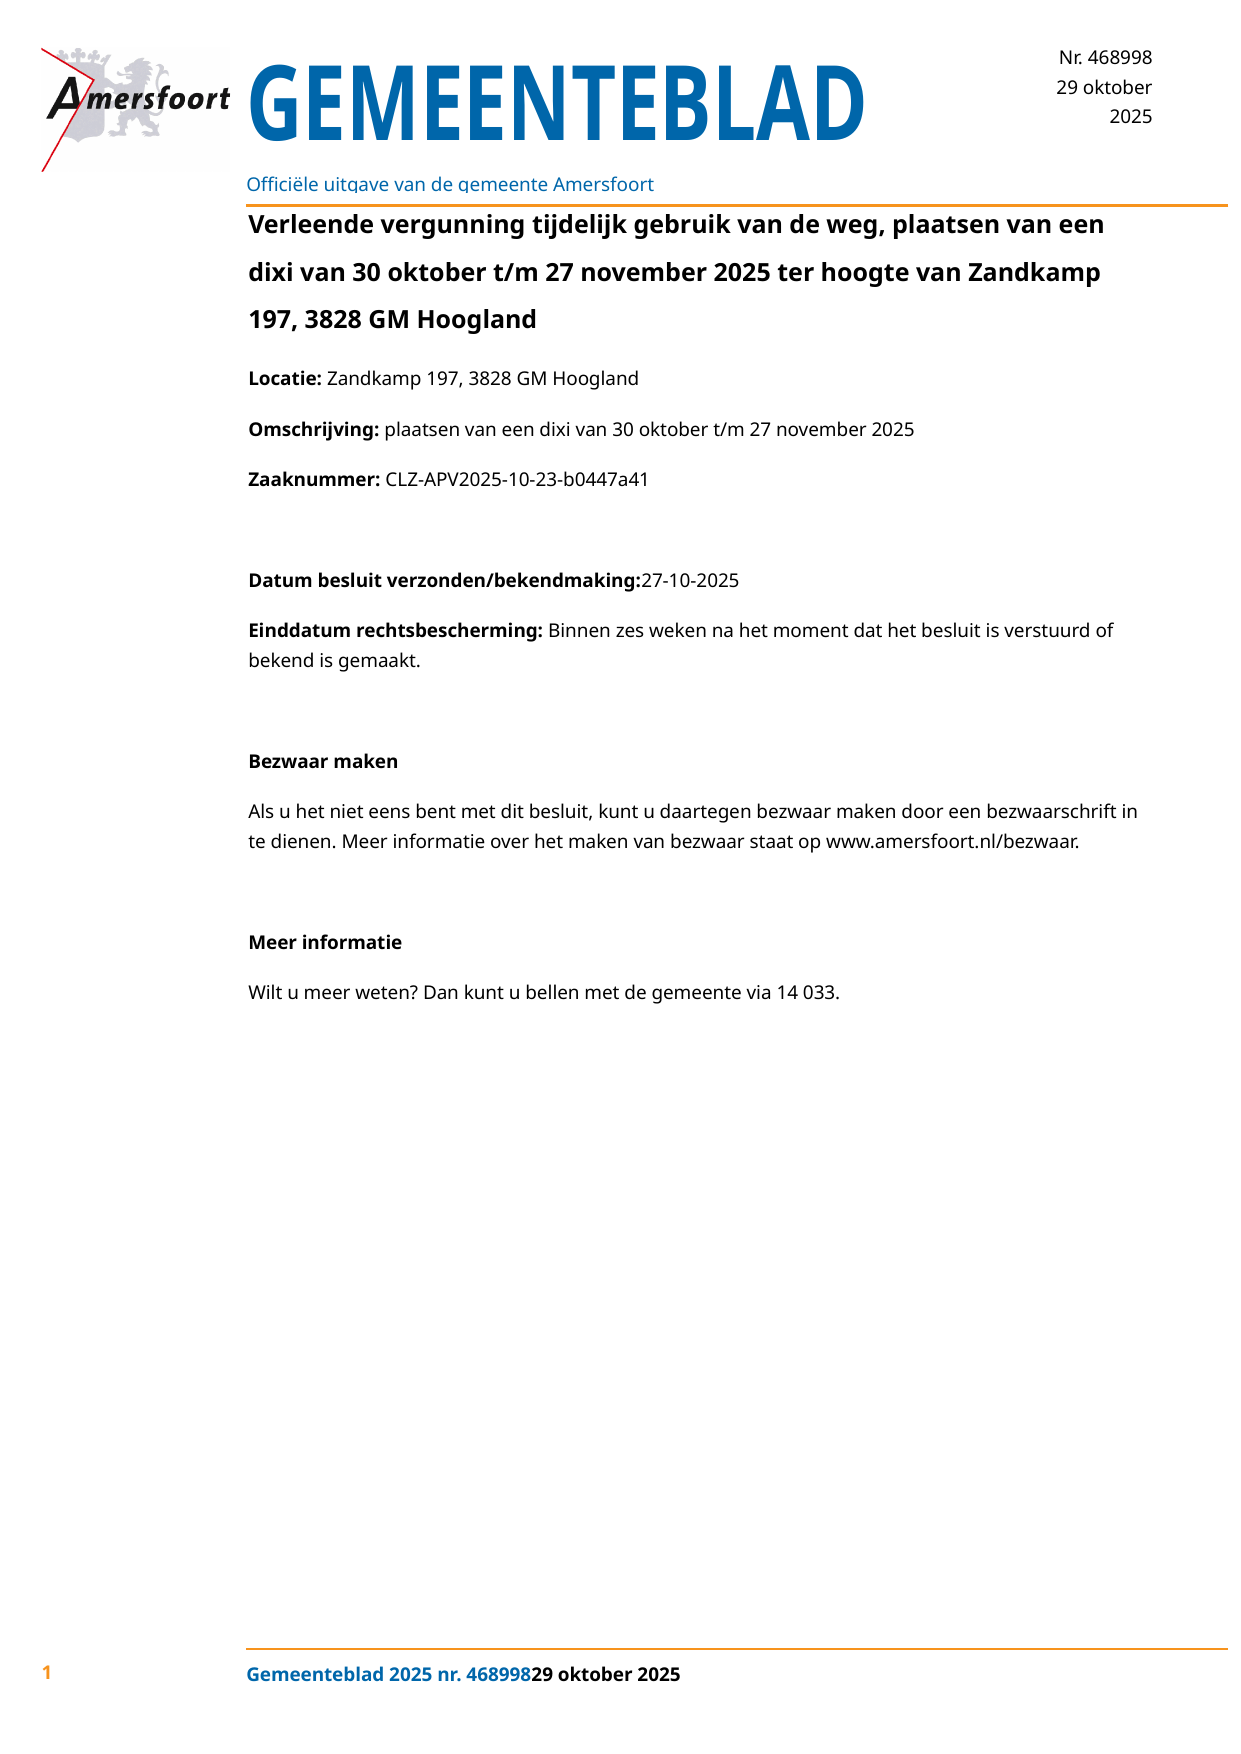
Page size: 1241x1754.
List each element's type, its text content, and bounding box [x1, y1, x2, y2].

text Wilt u meer weten? Dan kunt u bellen met de gemeente via 14 033. [248, 979, 1152, 1005]
text Einddatum rechtsbescherming: Binnen zes weken na het moment dat het besluit is verstuurd of bekend is gemaakt. [248, 618, 1152, 673]
text Meer informatie [248, 929, 1152, 954]
text Als u het niet eens bent met dit besluit, kunt u daartegen bezwaar maken door een bezwaarschrift in te dienen. Meer informatie over het maken van bezwaar staat op www.amersfoort.nl/bezwaar. [248, 798, 1152, 854]
text Omschrijving: plaatsen van een dixi van 30 oktober t/m 27 november 2025 [248, 416, 1152, 442]
picture [41, 47, 231, 172]
text Locatie: Zandkamp 197, 3828 GM Hoogland [248, 366, 1152, 391]
text Zaaknummer: CLZ-APV2025-10-23-b0447a41 [248, 466, 1152, 492]
text Datum besluit verzonden/bekendmaking:27-10-2025 [248, 567, 1152, 593]
text Verleende vergunning tijdelijk gebruik van de weg, plaatsen van een dixi van 30 oktober t/m 27 november 2025 ter hoogte van Zandkamp 197, 3828 GM Hoogland [248, 207, 1152, 336]
text Bezwaar maken [248, 748, 1152, 774]
